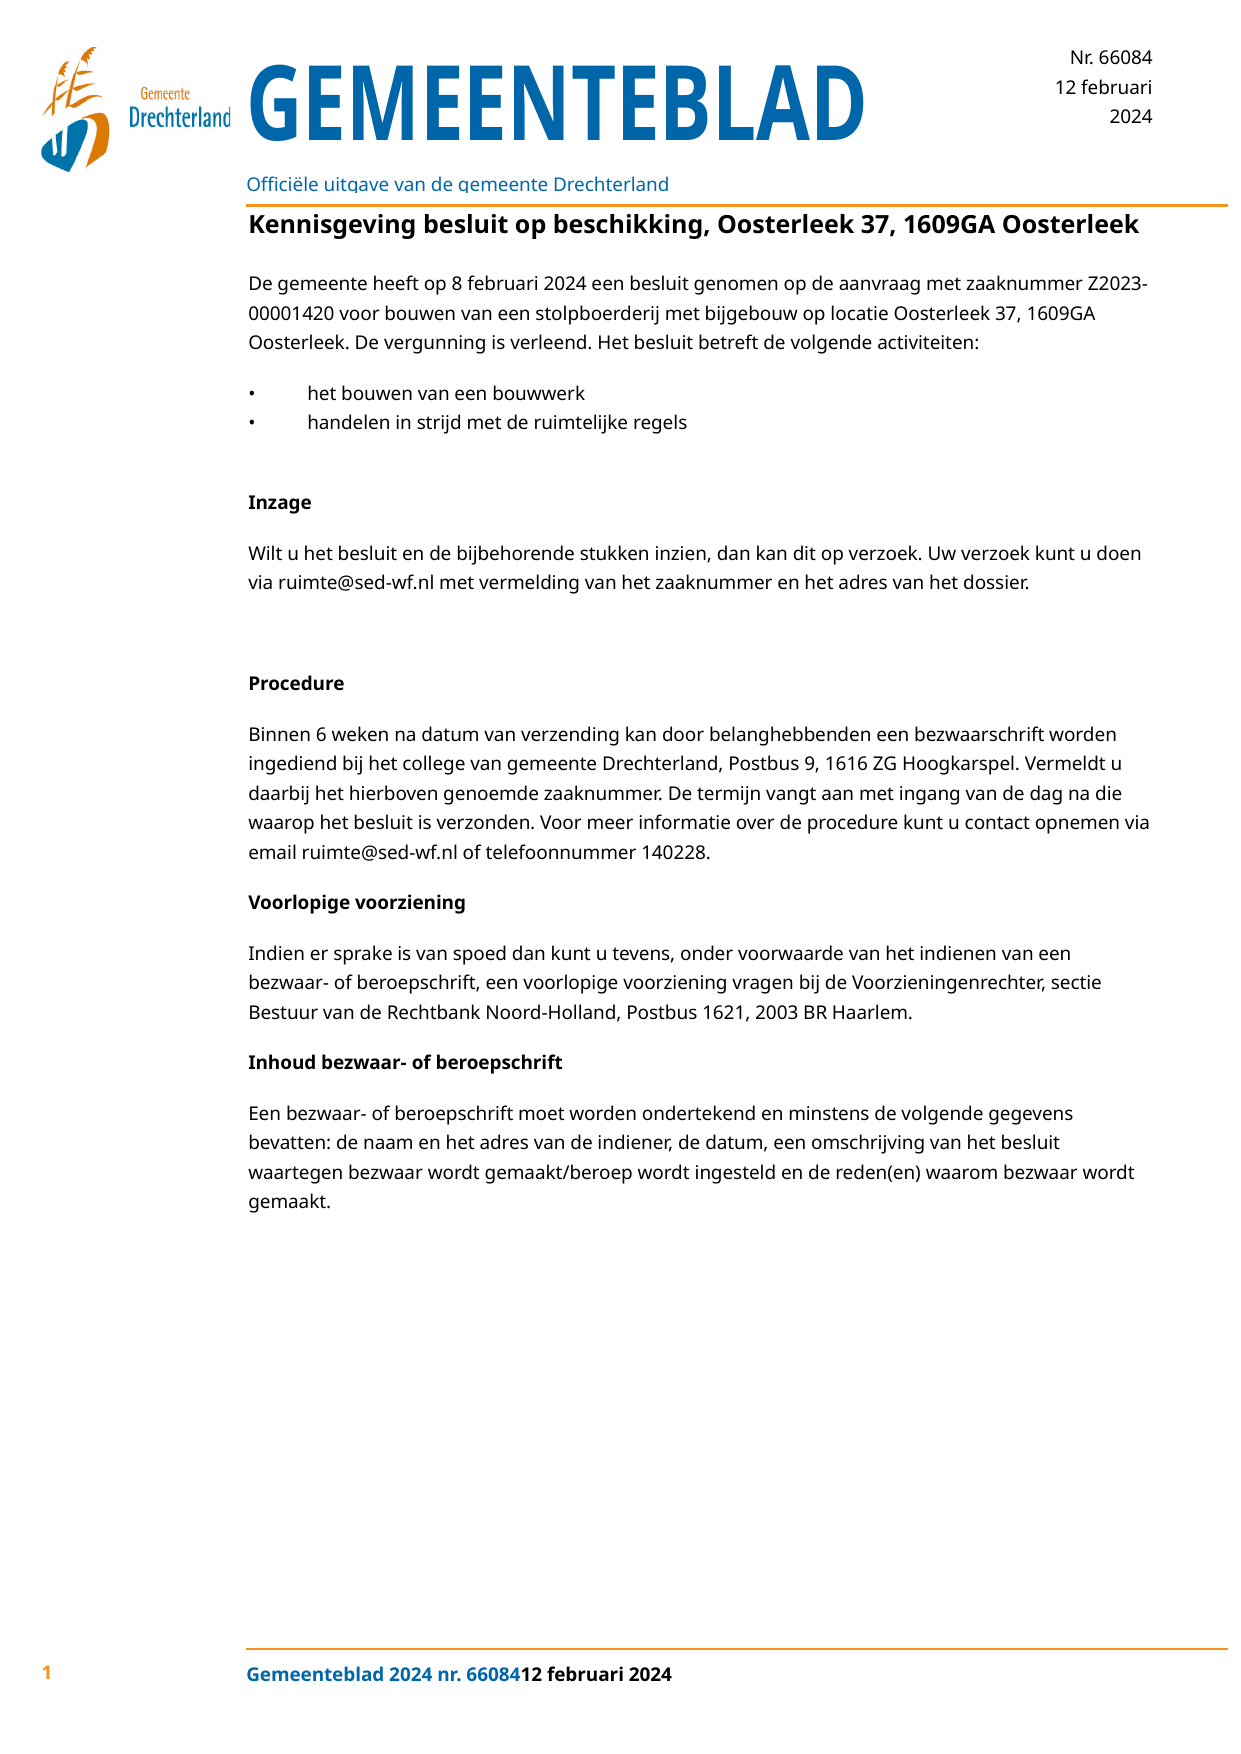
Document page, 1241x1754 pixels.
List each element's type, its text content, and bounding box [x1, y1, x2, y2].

list het bouwen van een bouwwerk [248, 380, 1152, 406]
picture [41, 47, 231, 172]
text Indien er sprake is van spoed dan kunt u tevens, onder voorwaarde van het indienen van een bezwaar- of beroepschrift, een voorlopige voorziening vragen bij de Voorzieningenrechter, sectie Bestuur van de Rechtbank Noord-Holland, Postbus 1621, 2003 BR Haarlem. [248, 940, 1152, 1025]
text Wilt u het besluit en de bijbehorende stukken inzien, dan kan dit op verzoek. Uw verzoek kunt u doen via ruimte@sed-wf.nl met vermelding van het zaaknummer en het adres van het dossier. [248, 540, 1152, 595]
text Inhoud bezwaar- of beroepschrift [248, 1049, 1152, 1075]
text Een bezwaar- of beroepschrift moet worden ondertekend en minstens de volgende gegevens bevatten: de naam en het adres van de indiener, de datum, een omschrijving van het besluit waartegen bezwaar wordt gemaakt/beroep wordt ingesteld en de reden(en) waarom bezwaar wordt gemaakt. [248, 1100, 1152, 1214]
picture [41, 158, 64, 172]
list handelen in strijd met de ruimtelijke regels [248, 409, 1152, 435]
text Binnen 6 weken na datum van verzending kan door belanghebbenden een bezwaarschrift worden ingediend bij het college van gemeente Drechterland, Postbus 9, 1616 ZG Hoogkarspel. Vermeldt u daarbij het hierboven genoemde zaaknummer. De termijn vangt aan met ingang van de dag na die waarop het besluit is verzonden. Voor meer informatie over de procedure kunt u contact opnemen via email ruimte@sed-wf.nl of telefoonnummer 140228. [248, 721, 1152, 865]
text Kennisgeving besluit op beschikking, Oosterleek 37, 1609GA Oosterleek [248, 207, 1152, 241]
text Inzage [248, 489, 1152, 515]
text De gemeente heeft op 8 februari 2024 een besluit genomen op de aanvraag met zaaknummer Z2023-00001420 voor bouwen van een stolpboerderij met bijgebouw op locatie Oosterleek 37, 1609GA Oosterleek. De vergunning is verleend. Het besluit betreft de volgende activiteiten: [248, 270, 1152, 355]
picture [226, 115, 231, 124]
text Procedure [248, 670, 1152, 696]
text Voorlopige voorziening [248, 889, 1152, 915]
